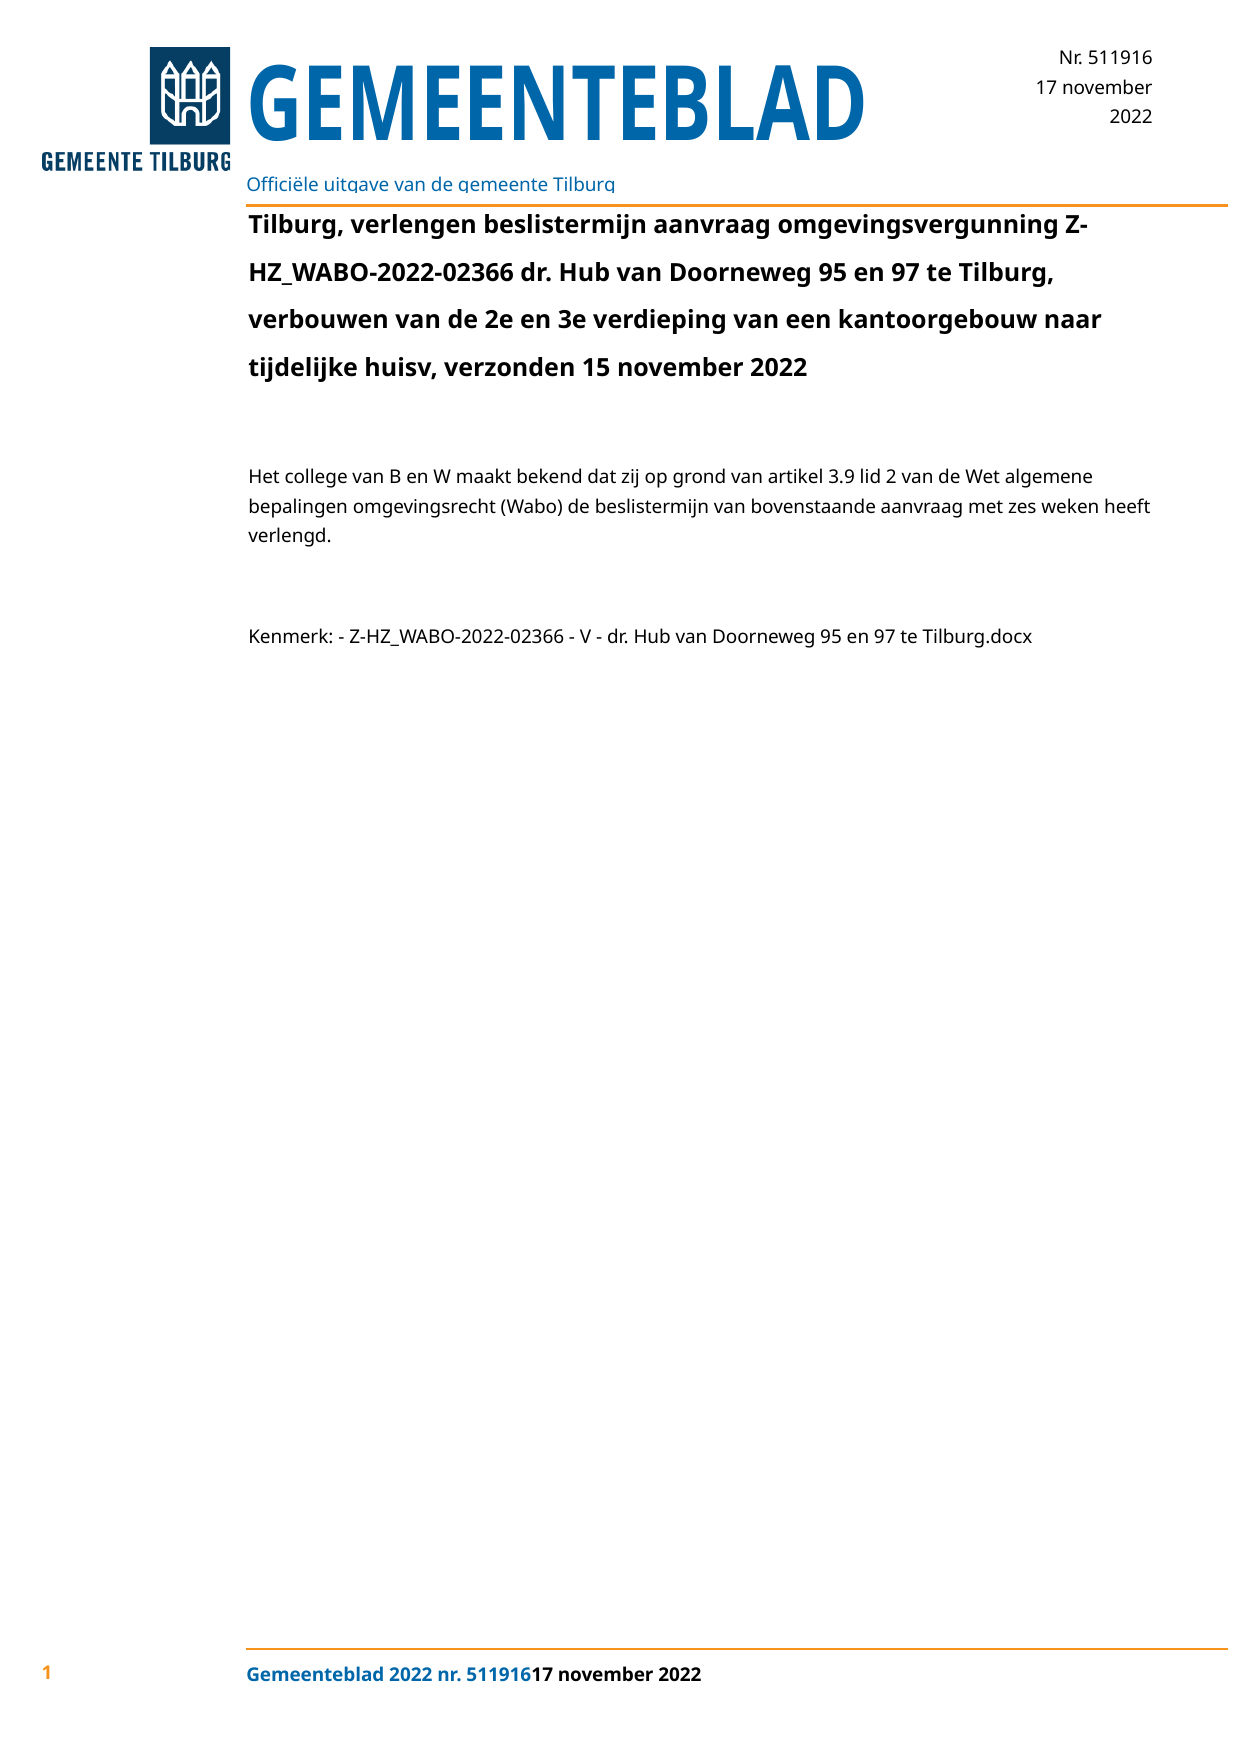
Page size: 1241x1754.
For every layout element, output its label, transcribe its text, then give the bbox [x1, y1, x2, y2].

text Tilburg, verlengen beslistermijn aanvraag omgevingsvergunning Z-HZ_WABO-2022-02366 dr. Hub van Doorneweg 95 en 97 te Tilburg, verbouwen van de 2e en 3e verdieping van een kantoorgebouw naar tijdelijke huisv, verzonden 15 november 2022 [248, 207, 1152, 384]
picture [41, 47, 231, 172]
text Het college van B en W maakt bekend dat zij op grond van artikel 3.9 lid 2 van de Wet algemene bepalingen omgevingsrecht (Wabo) de beslistermijn van bovenstaande aanvraag met zes weken heeft verlengd. [248, 463, 1152, 548]
text Kenmerk: - Z-HZ_WABO-2022-02366 - V - dr. Hub van Doorneweg 95 en 97 te Tilburg.docx [248, 623, 1152, 649]
